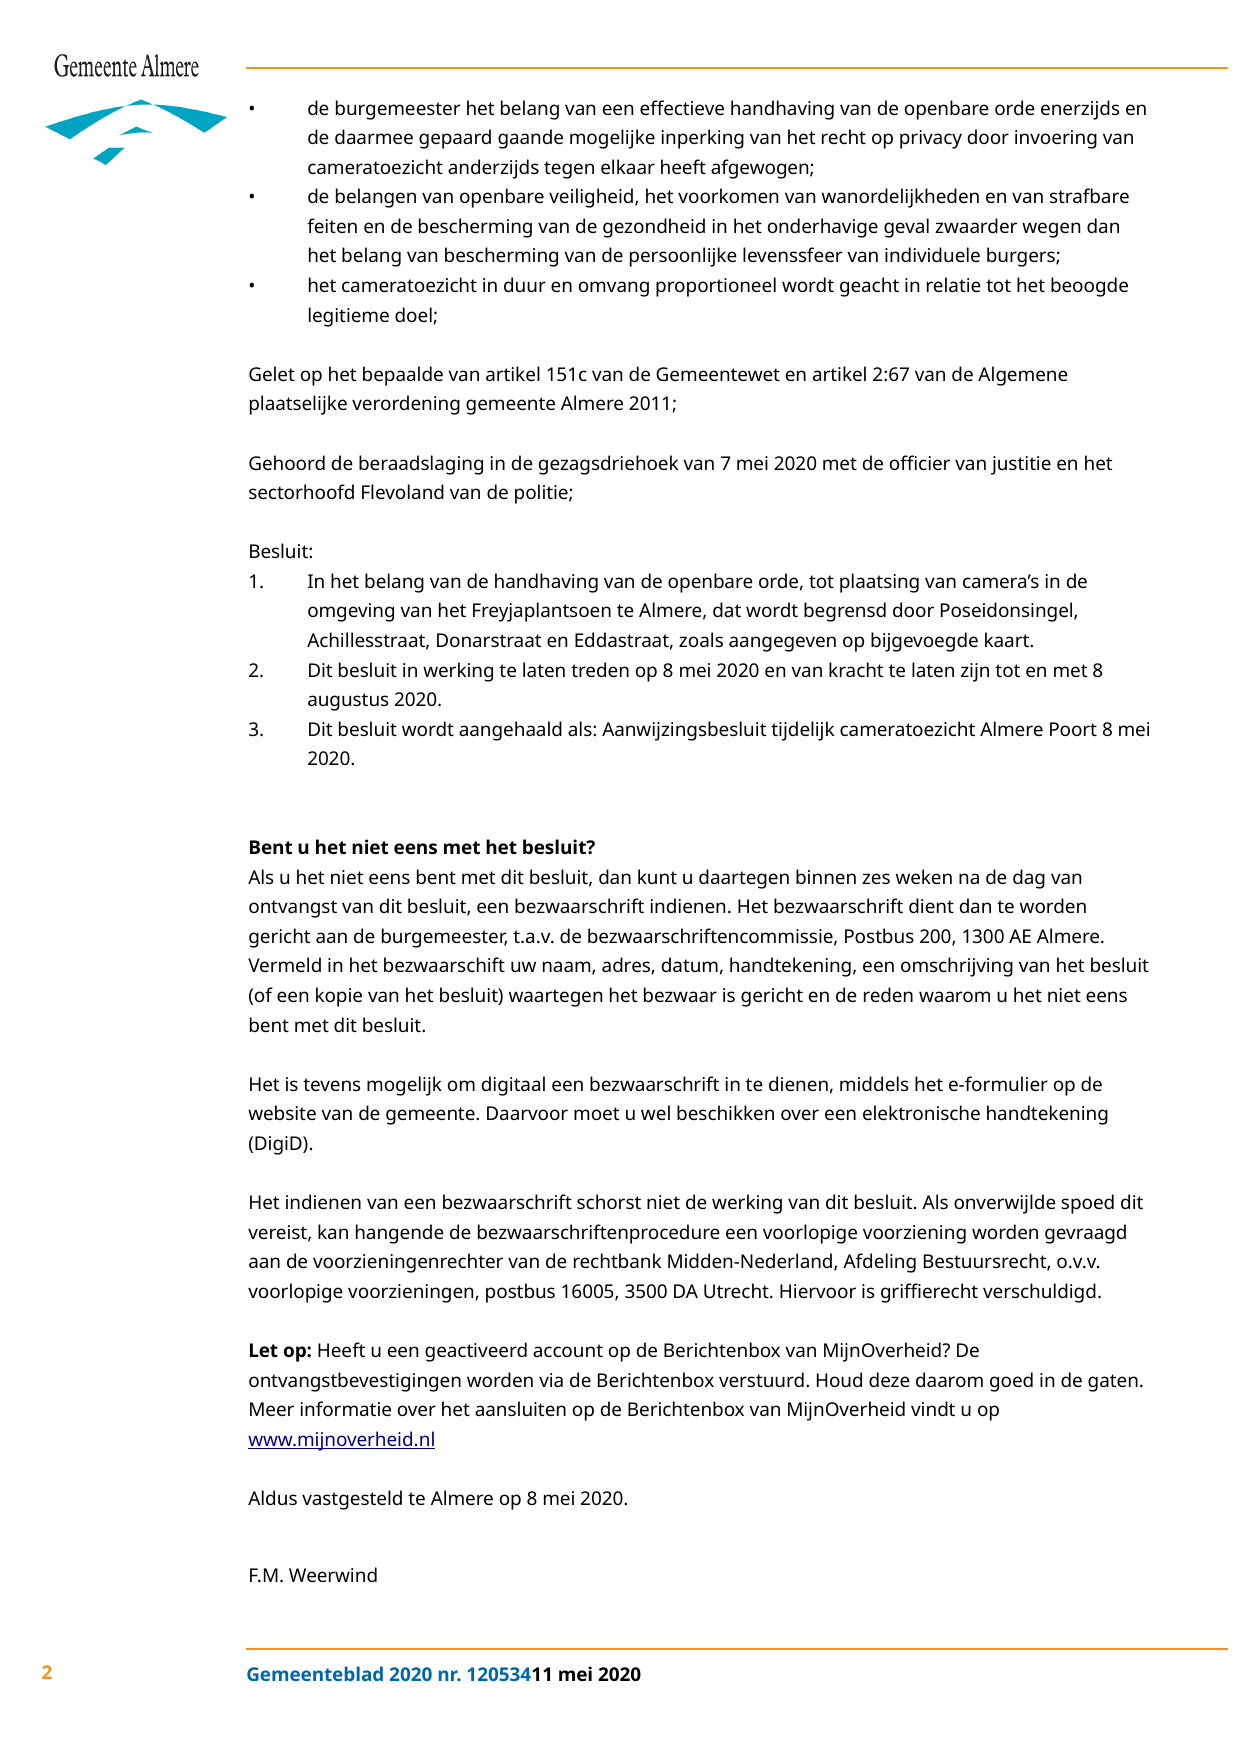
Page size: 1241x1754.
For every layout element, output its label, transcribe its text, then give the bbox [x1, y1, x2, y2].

list Dit besluit wordt aangehaald als: Aanwijzingsbesluit tijdelijk cameratoezicht Almere Poort 8 mei 2020. [248, 716, 1152, 771]
text Gehoord de beraadslaging in de gezagsdriehoek van 7 mei 2020 met de officier van justitie en het sectorhoofd Flevoland van de politie; [248, 450, 1152, 505]
list het cameratoezicht in duur en omvang proportioneel wordt geacht in relatie tot het beoogde legitieme doel; [248, 272, 1152, 328]
text Als u het niet eens bent met dit besluit, dan kunt u daartegen binnen zes weken na de dag van ontvangst van dit besluit, een bezwaarschrift indienen. Het bezwaarschrift dient dan te worden gericht aan de burgemeester, t.a.v. de bezwaarschriftencommissie, Postbus 200, 1300 AE Almere. Vermeld in het bezwaarschift uw naam, adres, datum, handtekening, een omschrijving van het besluit (of een kopie van het besluit) waartegen het bezwaar is gericht en de reden waarom u het niet eens bent met dit besluit. [248, 864, 1152, 1038]
text Gelet op het bepaalde van artikel 151c van de Gemeentewet en artikel 2:67 van de Algemene plaatselijke verordening gemeente Almere 2011; [248, 361, 1152, 416]
list de burgemeester het belang van een effectieve handhaving van de openbare orde enerzijds en de daarmee gepaard gaande mogelijke inperking van het recht op privacy door invoering van cameratoezicht anderzijds tegen elkaar heeft afgewogen; [248, 95, 1152, 180]
text Het is tevens mogelijk om digitaal een bezwaarschrift in te dienen, middels het e-formulier op de website van de gemeente. Daarvoor moet u wel beschikken over een elektronische handtekening (DigiD). [248, 1071, 1152, 1156]
text Let op: Heeft u een geactiveerd account op de Berichtenbox van MijnOverheid? De ontvangstbevestigingen worden via de Berichtenbox verstuurd. Houd deze daarom goed in de gaten. Meer informatie over het aansluiten op de Berichtenbox van MijnOverheid vindt u op www.mijnoverheid.nl [248, 1337, 1152, 1452]
list Dit besluit in werking te laten treden op 8 mei 2020 en van kracht te laten zijn tot en met 8 augustus 2020. [248, 657, 1152, 712]
list In het belang van de handhaving van de openbare orde, tot plaatsing van camera’s in de omgeving van het Freyjaplantsoen te Almere, dat wordt begrensd door Poseidonsingel, Achillesstraat, Donarstraat en Eddastraat, zoals aangegeven op bijgevoegde kaart. [248, 568, 1152, 653]
text Bent u het niet eens met het besluit? [248, 834, 1152, 860]
text Besluit: [248, 538, 1152, 564]
text Het indienen van een bezwaarschrift schorst niet de werking van dit besluit. Als onverwijlde spoed dit vereist, kan hangende de bezwaarschriftenprocedure een voorlopige voorziening worden gevraagd aan de voorzieningenrechter van de rechtbank Midden-Nederland, Afdeling Bestuursrecht, o.v.v. voorlopige voorzieningen, postbus 16005, 3500 DA Utrecht. Hiervoor is griffierecht verschuldigd. [248, 1189, 1152, 1304]
text Aldus vastgesteld te Almere op 8 mei 2020. [248, 1485, 1152, 1511]
list de belangen van openbare veiligheid, het voorkomen van wanordelijkheden en van strafbare feiten en de bescherming van de gezondheid in het onderhavige geval zwaarder wegen dan het belang van bescherming van de persoonlijke levenssfeer van individuele burgers; [248, 183, 1152, 268]
text F.M. Weerwind [248, 1562, 1152, 1588]
picture [41, 47, 231, 172]
